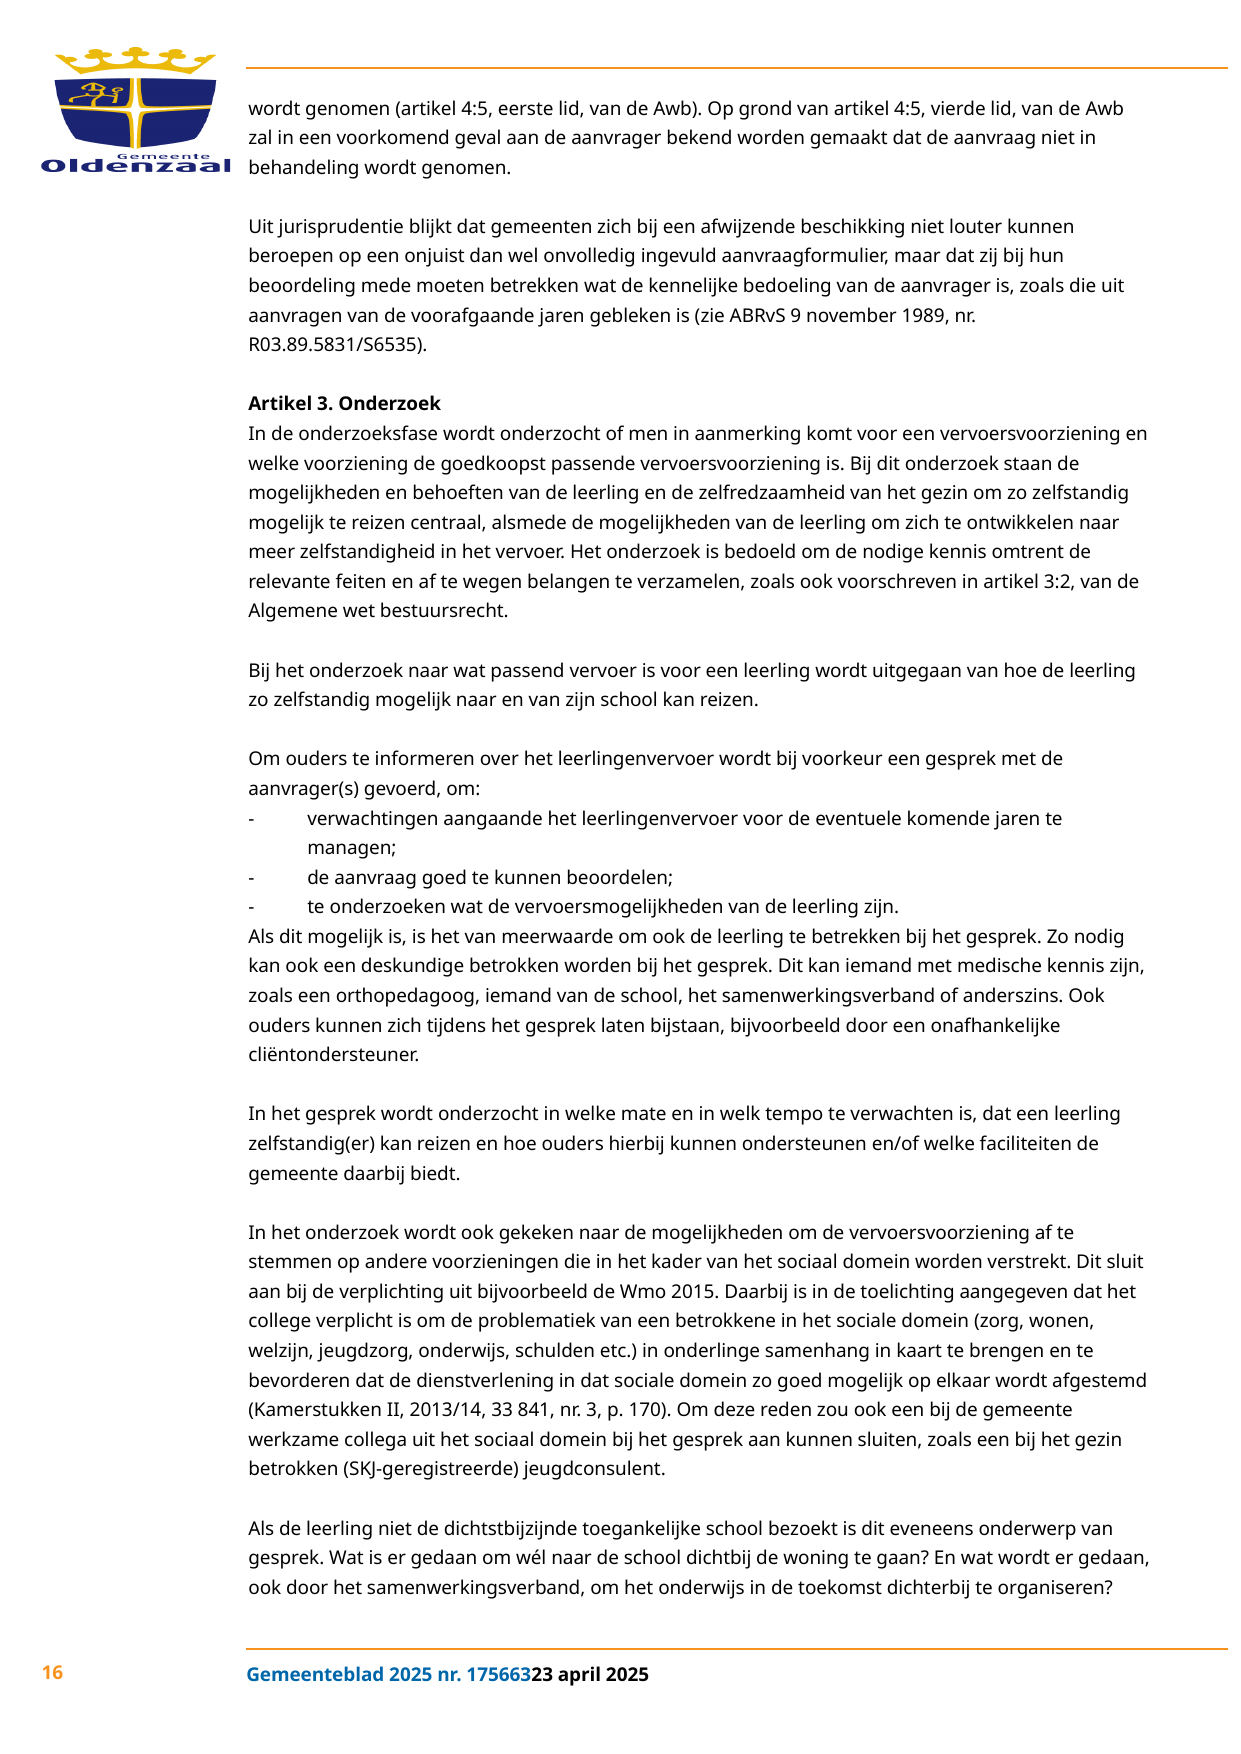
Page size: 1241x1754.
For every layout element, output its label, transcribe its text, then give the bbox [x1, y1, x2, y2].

text Artikel 3. Onderzoek [248, 391, 1152, 416]
picture [41, 47, 231, 172]
list verwachtingen aangaande het leerlingenvervoer voor de eventuele komende jaren te managen; [248, 805, 1152, 860]
text In het onderzoek wordt ook gekeken naar de mogelijkheden om de vervoersvoorziening af te stemmen op andere voorzieningen die in het kader van het sociaal domein worden verstrekt. Dit sluit aan bij de verplichting uit bijvoorbeeld de Wmo 2015. Daarbij is in de toelichting aangegeven dat het college verplicht is om de problematiek van een betrokkene in het sociale domein (zorg, wonen, welzijn, jeugdzorg, onderwijs, schulden etc.) in onderlinge samenhang in kaart te brengen en te bevorderen dat de dienstverlening in dat sociale domein zo goed mogelijk op elkaar wordt afgestemd (Kamerstukken II, 2013/14, 33 841, nr. 3, p. 170). Om deze reden zou ook een bij de gemeente werkzame collega uit het sociaal domein bij het gesprek aan kunnen sluiten, zoals een bij het gezin betrokken (SKJ-geregistreerde) jeugdconsulent. [248, 1219, 1152, 1481]
text Uit jurisprudentie blijkt dat gemeenten zich bij een afwijzende beschikking niet louter kunnen beroepen op een onjuist dan wel onvolledig ingevuld aanvraagformulier, maar dat zij bij hun beoordeling mede moeten betrekken wat de kennelijke bedoeling van de aanvrager is, zoals die uit aanvragen van de voorafgaande jaren gebleken is (zie ABRvS 9 november 1989, nr. R03.89.5831/S6535). [248, 213, 1152, 357]
text wordt genomen (artikel 4:5, eerste lid, van de Awb). Op grond van artikel 4:5, vierde lid, van de Awb zal in een voorkomend geval aan de aanvrager bekend worden gemaakt dat de aanvraag niet in behandeling wordt genomen. [248, 95, 1152, 180]
list de aanvraag goed te kunnen beoordelen; [248, 864, 1152, 890]
text In het gesprek wordt onderzocht in welke mate en in welk tempo te verwachten is, dat een leerling zelfstandig(er) kan reizen en hoe ouders hierbij kunnen ondersteunen en/of welke faciliteiten de gemeente daarbij biedt. [248, 1101, 1152, 1186]
text Als de leerling niet de dichtstbijzijnde toegankelijke school bezoekt is dit eveneens onderwerp van gesprek. Wat is er gedaan om wél naar de school dichtbij de woning te gaan? En wat wordt er gedaan, ook door het samenwerkingsverband, om het onderwijs in de toekomst dichterbij te organiseren? [248, 1515, 1152, 1600]
text Om ouders te informeren over het leerlingenvervoer wordt bij voorkeur een gesprek met de aanvrager(s) gevoerd, om: [248, 746, 1152, 801]
text In de onderzoeksfase wordt onderzocht of men in aanmerking komt voor een vervoersvoorziening en welke voorziening de goedkoopst passende vervoersvoorziening is. Bij dit onderzoek staan de mogelijkheden en behoeften van de leerling en de zelfredzaamheid van het gezin om zo zelfstandig mogelijk te reizen centraal, alsmede de mogelijkheden van de leerling om zich te ontwikkelen naar meer zelfstandigheid in het vervoer. Het onderzoek is bedoeld om de nodige kennis omtrent de relevante feiten en af te wegen belangen te verzamelen, zoals ook voorschreven in artikel 3:2, van de Algemene wet bestuursrecht. [248, 420, 1152, 623]
text Als dit mogelijk is, is het van meerwaarde om ook de leerling te betrekken bij het gesprek. Zo nodig kan ook een deskundige betrokken worden bij het gesprek. Dit kan iemand met medische kennis zijn, zoals een orthopedagoog, iemand van de school, het samenwerkingsverband of anderszins. Ook ouders kunnen zich tijdens het gesprek laten bijstaan, bijvoorbeeld door een onafhankelijke cliëntondersteuner. [248, 923, 1152, 1067]
text Bij het onderzoek naar wat passend vervoer is voor een leerling wordt uitgegaan van hoe de leerling zo zelfstandig mogelijk naar en van zijn school kan reizen. [248, 657, 1152, 712]
list te onderzoeken wat de vervoersmogelijkheden van de leerling zijn. [248, 893, 1152, 919]
